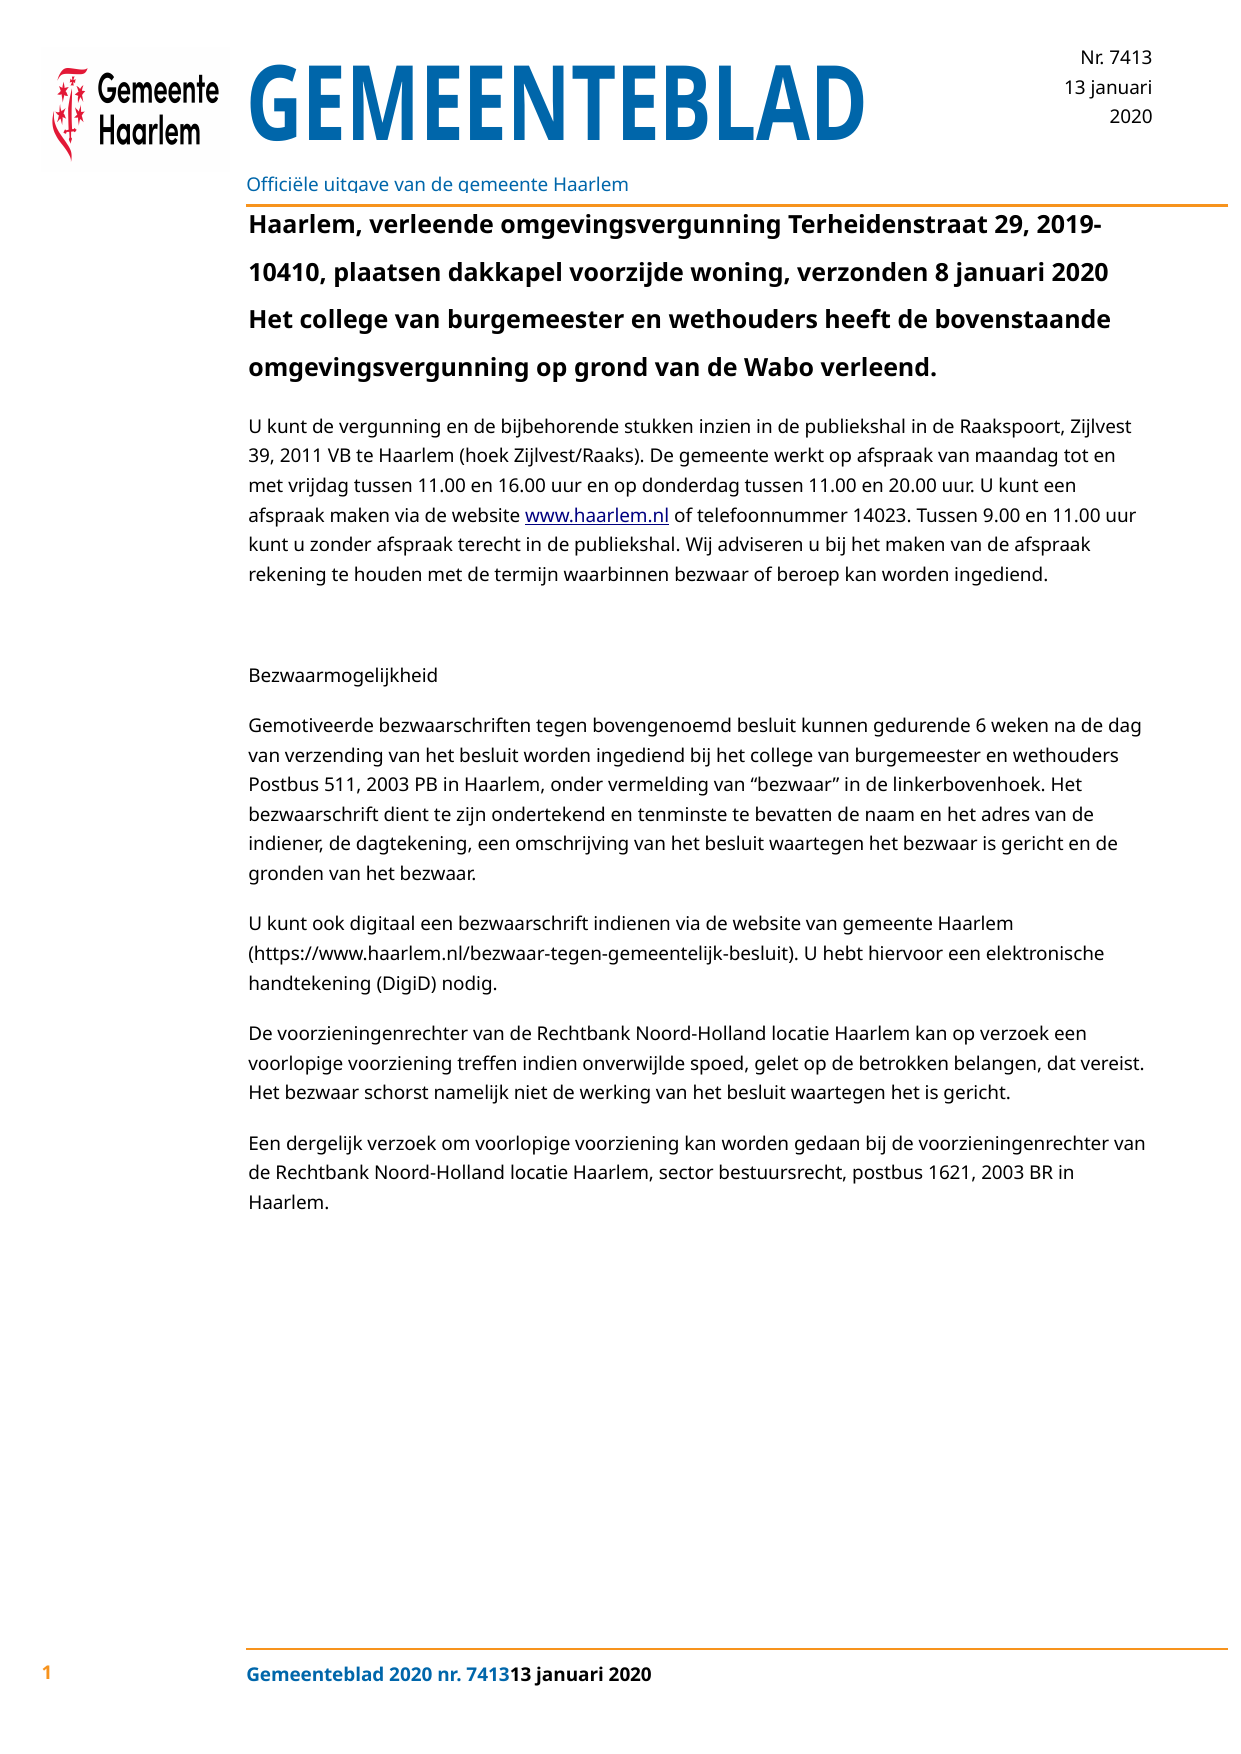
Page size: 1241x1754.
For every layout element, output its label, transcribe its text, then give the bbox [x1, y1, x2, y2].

text Gemotiveerde bezwaarschriften tegen bovengenoemd besluit kunnen gedurende 6 weken na de dag van verzending van het besluit worden ingediend bij het college van burgemeester en wethouders Postbus 511, 2003 PB in Haarlem, onder vermelding van “bezwaar” in de linkerbovenhoek. Het bezwaarschrift dient te zijn ondertekend en tenminste te bevatten de naam en het adres van de indiener, de dagtekening, een omschrijving van het besluit waartegen het bezwaar is gericht en de gronden van het bezwaar. [248, 712, 1152, 886]
text Haarlem, verleende omgevingsvergunning Terheidenstraat 29, 2019-10410, plaatsen dakkapel voorzijde woning, verzonden 8 januari 2020 Het college van burgemeester en wethouders heeft de bovenstaande omgevingsvergunning op grond van de Wabo verleend. [248, 207, 1152, 384]
text U kunt ook digitaal een bezwaarschrift indienen via de website van gemeente Haarlem (https://www.haarlem.nl/bezwaar-tegen-gemeentelijk-besluit). U hebt hiervoor een elektronische handtekening (DigiD) nodig. [248, 911, 1152, 996]
text Bezwaarmogelijkheid [248, 662, 1152, 688]
text Een dergelijk verzoek om voorlopige voorziening kan worden gedaan bij de voorzieningenrechter van de Rechtbank Noord-Holland locatie Haarlem, sector bestuursrecht, postbus 1621, 2003 BR in Haarlem. [248, 1130, 1152, 1215]
picture [41, 47, 231, 172]
text U kunt de vergunning en de bijbehorende stukken inzien in de publiekshal in de Raakspoort, Zijlvest 39, 2011 VB te Haarlem (hoek Zijlvest/Raaks). De gemeente werkt op afspraak van maandag tot en met vrijdag tussen 11.00 en 16.00 uur en op donderdag tussen 11.00 en 20.00 uur. U kunt een afspraak maken via de website www.haarlem.nl of telefoonnummer 14023. Tussen 9.00 en 11.00 uur kunt u zonder afspraak terecht in de publiekshal. Wij adviseren u bij het maken van de afspraak rekening te houden met de termijn waarbinnen bezwaar of beroep kan worden ingediend. [248, 413, 1152, 587]
text De voorzieningenrechter van de Rechtbank Noord-Holland locatie Haarlem kan op verzoek een voorlopige voorziening treffen indien onverwijlde spoed, gelet op de betrokken belangen, dat vereist. Het bezwaar schorst namelijk niet de werking van het besluit waartegen het is gericht. [248, 1020, 1152, 1105]
